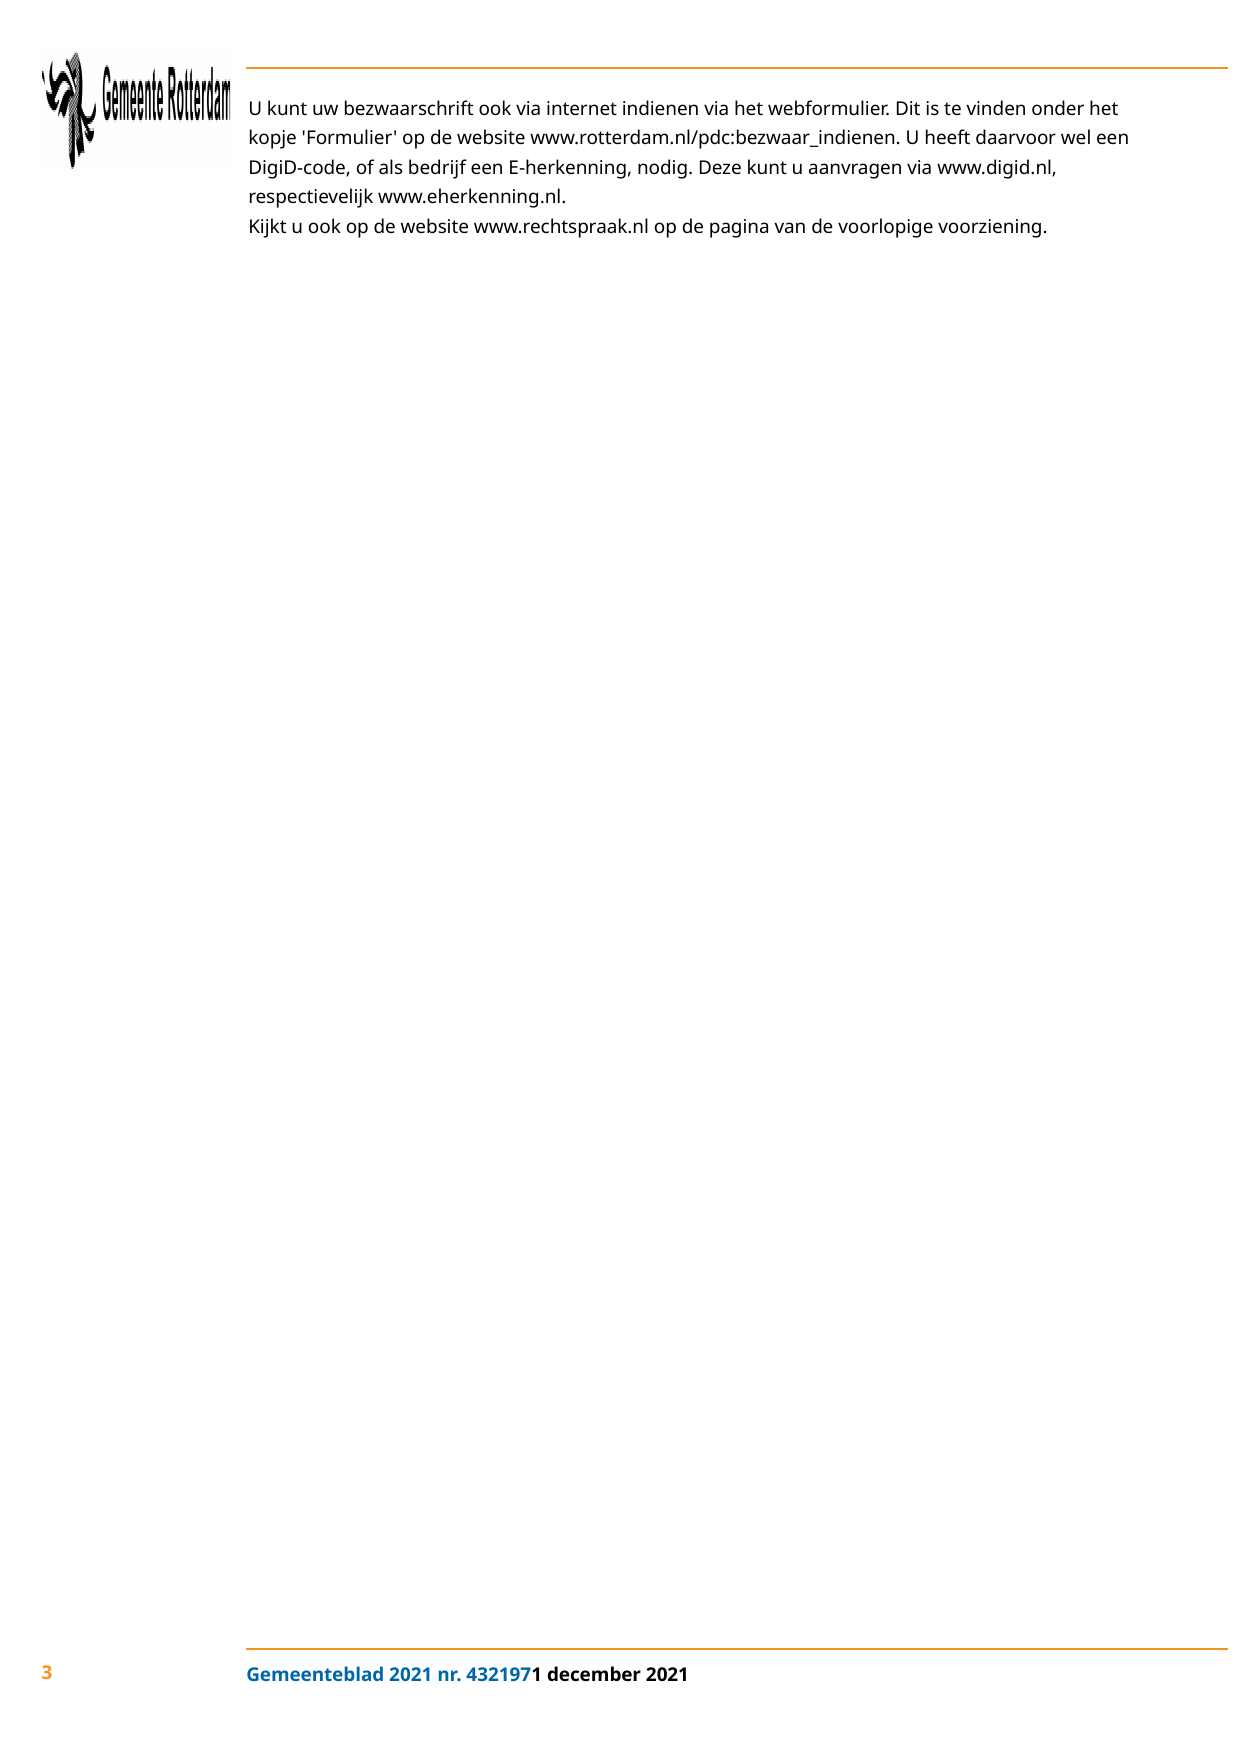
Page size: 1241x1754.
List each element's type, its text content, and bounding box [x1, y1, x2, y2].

picture [41, 47, 231, 172]
text U kunt uw bezwaarschrift ook via internet indienen via het webformulier. Dit is te vinden onder het kopje 'Formulier' op de website www.rotterdam.nl/pdc:bezwaar_indienen. U heeft daarvoor wel een DigiD-code, of als bedrijf een E-herkenning, nodig. Deze kunt u aanvragen via www.digid.nl, respectievelijk www.eherkenning.nl. [248, 95, 1152, 209]
text Kijkt u ook op de website www.rechtspraak.nl op de pagina van de voorlopige voorziening. [248, 213, 1152, 239]
